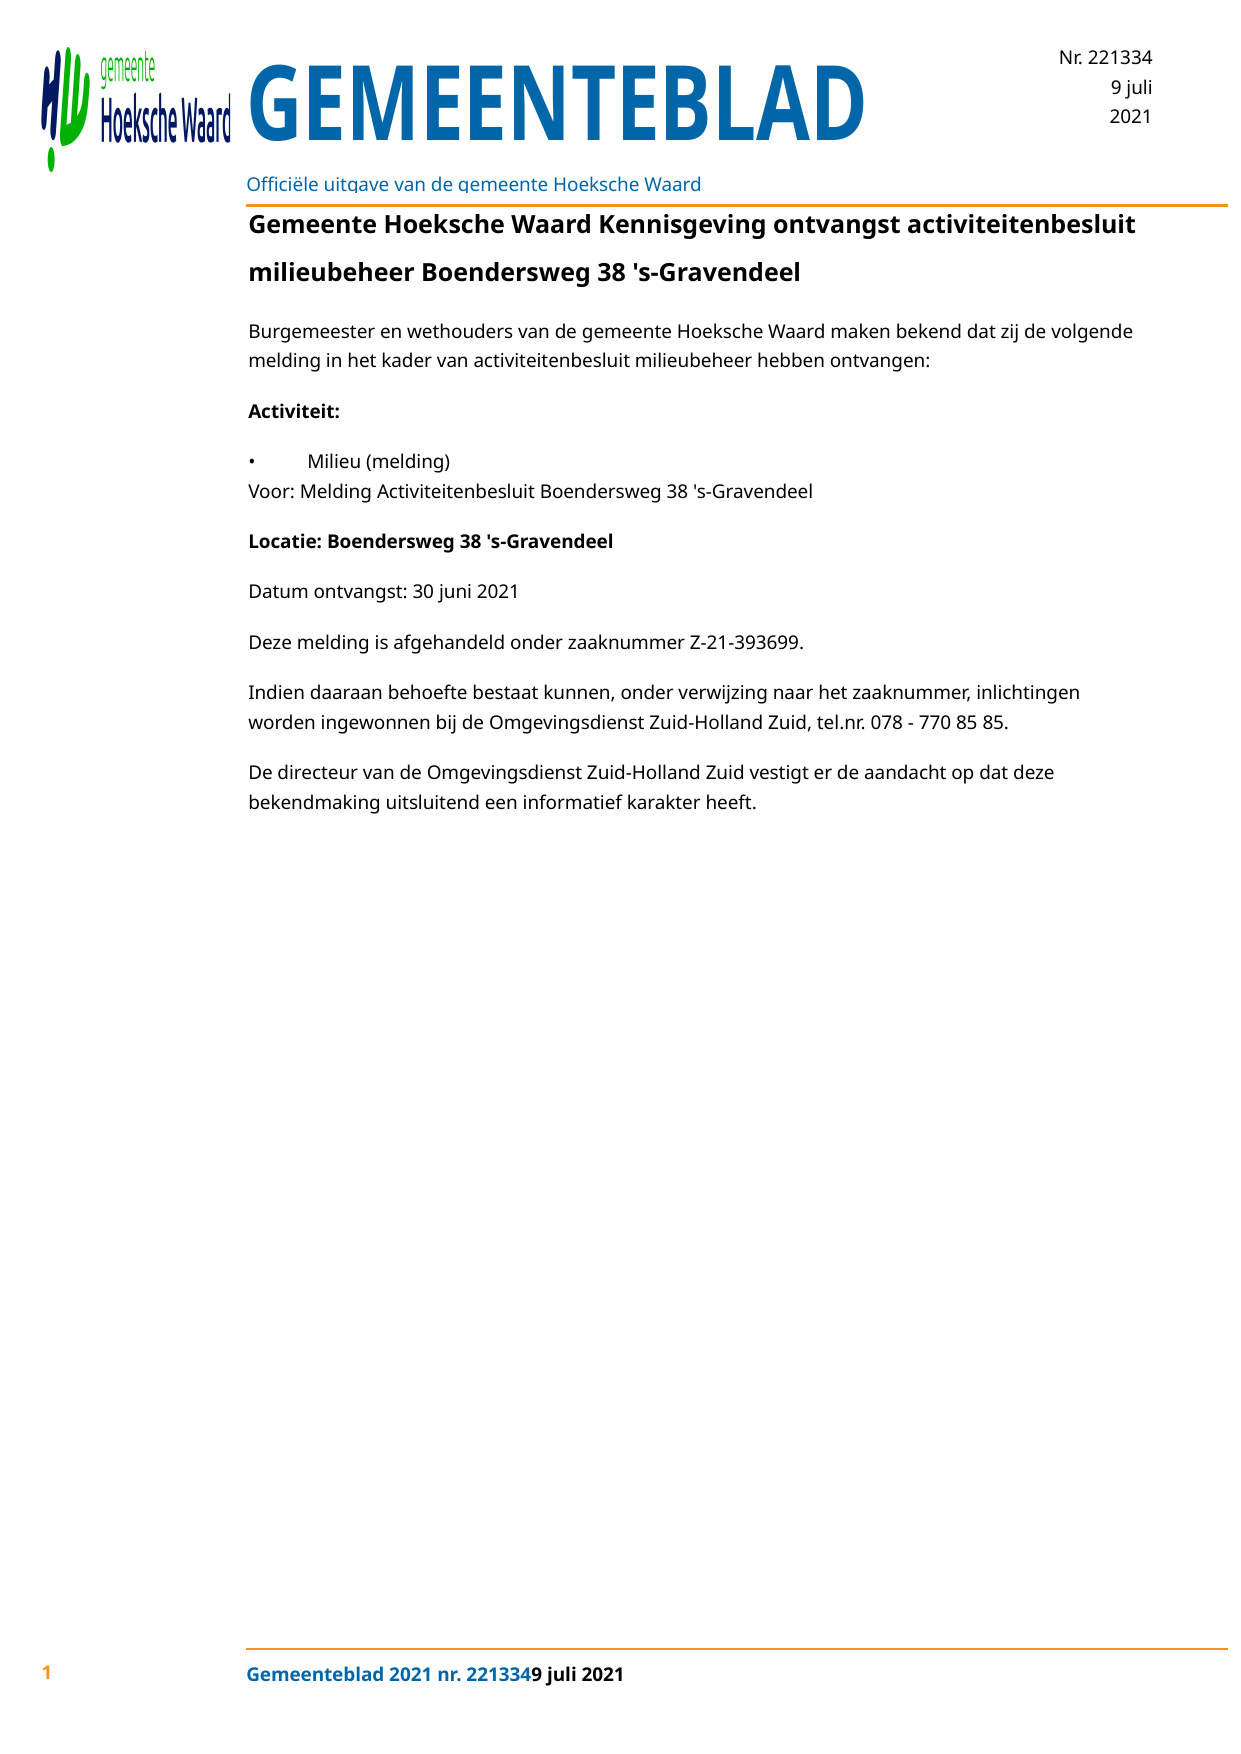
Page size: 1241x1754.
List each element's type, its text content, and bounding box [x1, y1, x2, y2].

text De directeur van de Omgevingsdienst Zuid-Holland Zuid vestigt er de aandacht op dat deze bekendmaking uitsluitend een informatief karakter heeft. [248, 759, 1152, 815]
text Locatie: Boendersweg 38 's-Gravendeel [248, 528, 1152, 554]
text Activiteit: [248, 398, 1152, 424]
text Voor: Melding Activiteitenbesluit Boendersweg 38 's-Gravendeel [248, 478, 1152, 504]
text Datum ontvangst: 30 juni 2021 [248, 579, 1152, 604]
text Burgemeester en wethouders van de gemeente Hoeksche Waard maken bekend dat zij de volgende melding in het kader van activiteitenbesluit milieubeheer hebben ontvangen: [248, 318, 1152, 373]
list Milieu (melding) [248, 448, 1152, 474]
text Deze melding is afgehandeld onder zaaknummer Z-21-393699. [248, 629, 1152, 655]
picture [41, 47, 231, 172]
text Indien daaraan behoefte bestaat kunnen, onder verwijzing naar het zaaknummer, inlichtingen worden ingewonnen bij de Omgevingsdienst Zuid-Holland Zuid, tel.nr. 078 - 770 85 85. [248, 679, 1152, 735]
text Gemeente Hoeksche Waard Kennisgeving ontvangst activiteitenbesluit milieubeheer Boendersweg 38 's-Gravendeel [248, 207, 1152, 288]
